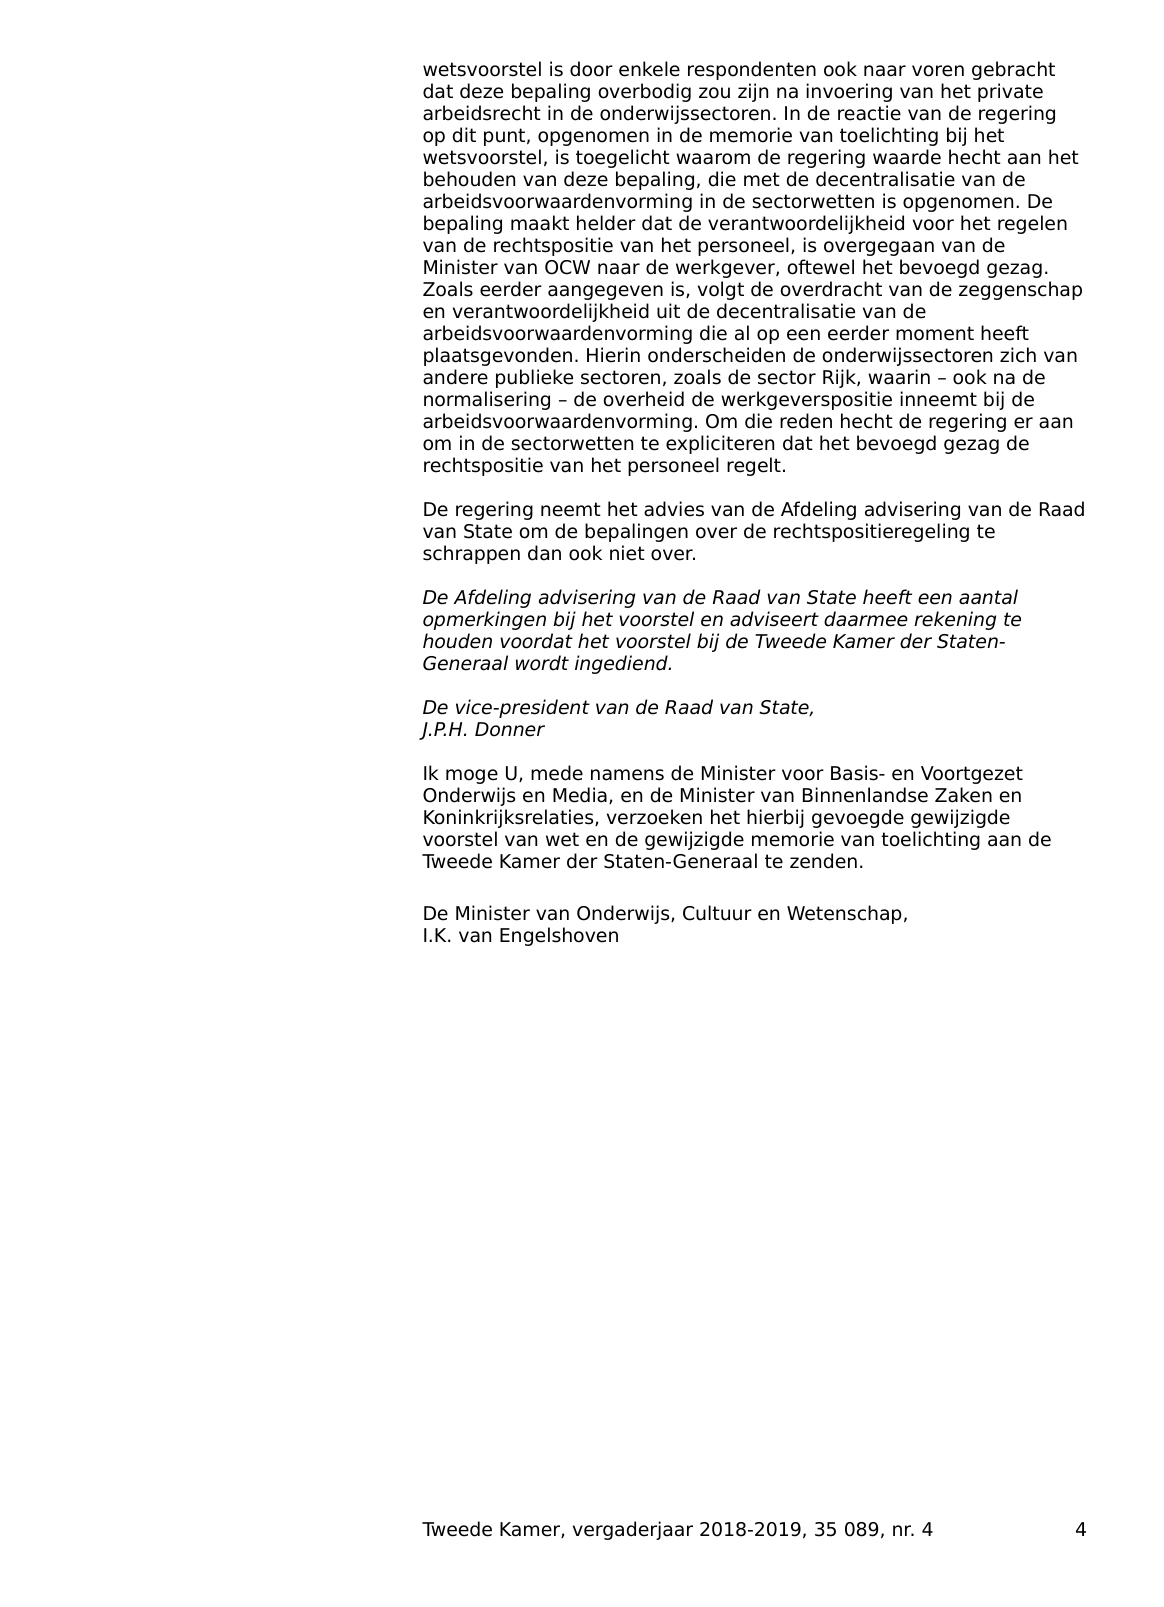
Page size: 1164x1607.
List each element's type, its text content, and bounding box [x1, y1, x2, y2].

text De regering neemt het advies van de Afdeling advisering van de Raad van State om de bepalingen over de rechtspositieregeling te schrappen dan ook niet over. [422, 499, 1087, 565]
text J.P.H. Donner [422, 719, 1087, 741]
text wetsvoorstel is door enkele respondenten ook naar voren gebracht dat deze bepaling overbodig zou zijn na invoering van het private arbeidsrecht in de onderwijssectoren. In de reactie van de regering op dit punt, opgenomen in de memorie van toelichting bij het wetsvoorstel, is toegelicht waarom de regering waarde hecht aan het behouden van deze bepaling, die met de decentralisatie van de arbeidsvoorwaardenvorming in de sectorwetten is opgenomen. De bepaling maakt helder dat de verantwoordelijkheid voor het regelen van de rechtspositie van het personeel, is overgegaan van de Minister van OCW naar de werkgever, oftewel het bevoegd gezag. Zoals eerder aangegeven is, volgt de overdracht van de zeggenschap en verantwoordelijkheid uit de decentralisatie van de arbeidsvoorwaardenvorming die al op een eerder moment heeft plaatsgevonden. Hierin onderscheiden de onderwijssectoren zich van andere publieke sectoren, zoals de sector Rijk, waarin – ook na de normalisering – de overheid de werkgeverspositie inneemt bij de arbeidsvoorwaardenvorming. Om die reden hecht de regering er aan om in de sectorwetten te expliciteren dat het bevoegd gezag de rechtspositie van het personeel regelt. [422, 59, 1087, 477]
text Ik moge U, mede namens de Minister voor Basis- en Voortgezet Onderwijs en Media, en de Minister van Binnenlandse Zaken en Koninkrijksrelaties, verzoeken het hierbij gevoegde gewijzigde voorstel van wet en de gewijzigde memorie van toelichting aan de Tweede Kamer der Staten-Generaal te zenden. [422, 763, 1087, 873]
text De Minister van Onderwijs, Cultuur en Wetenschap, I.K. van Engelshoven [422, 903, 1087, 947]
text De vice-president van de Raad van State, [422, 697, 1087, 719]
text De Afdeling advisering van de Raad van State heeft een aantal opmerkingen bij het voorstel en adviseert daarmee rekening te houden voordat het voorstel bij de Tweede Kamer der Staten-Generaal wordt ingediend. [422, 587, 1087, 675]
